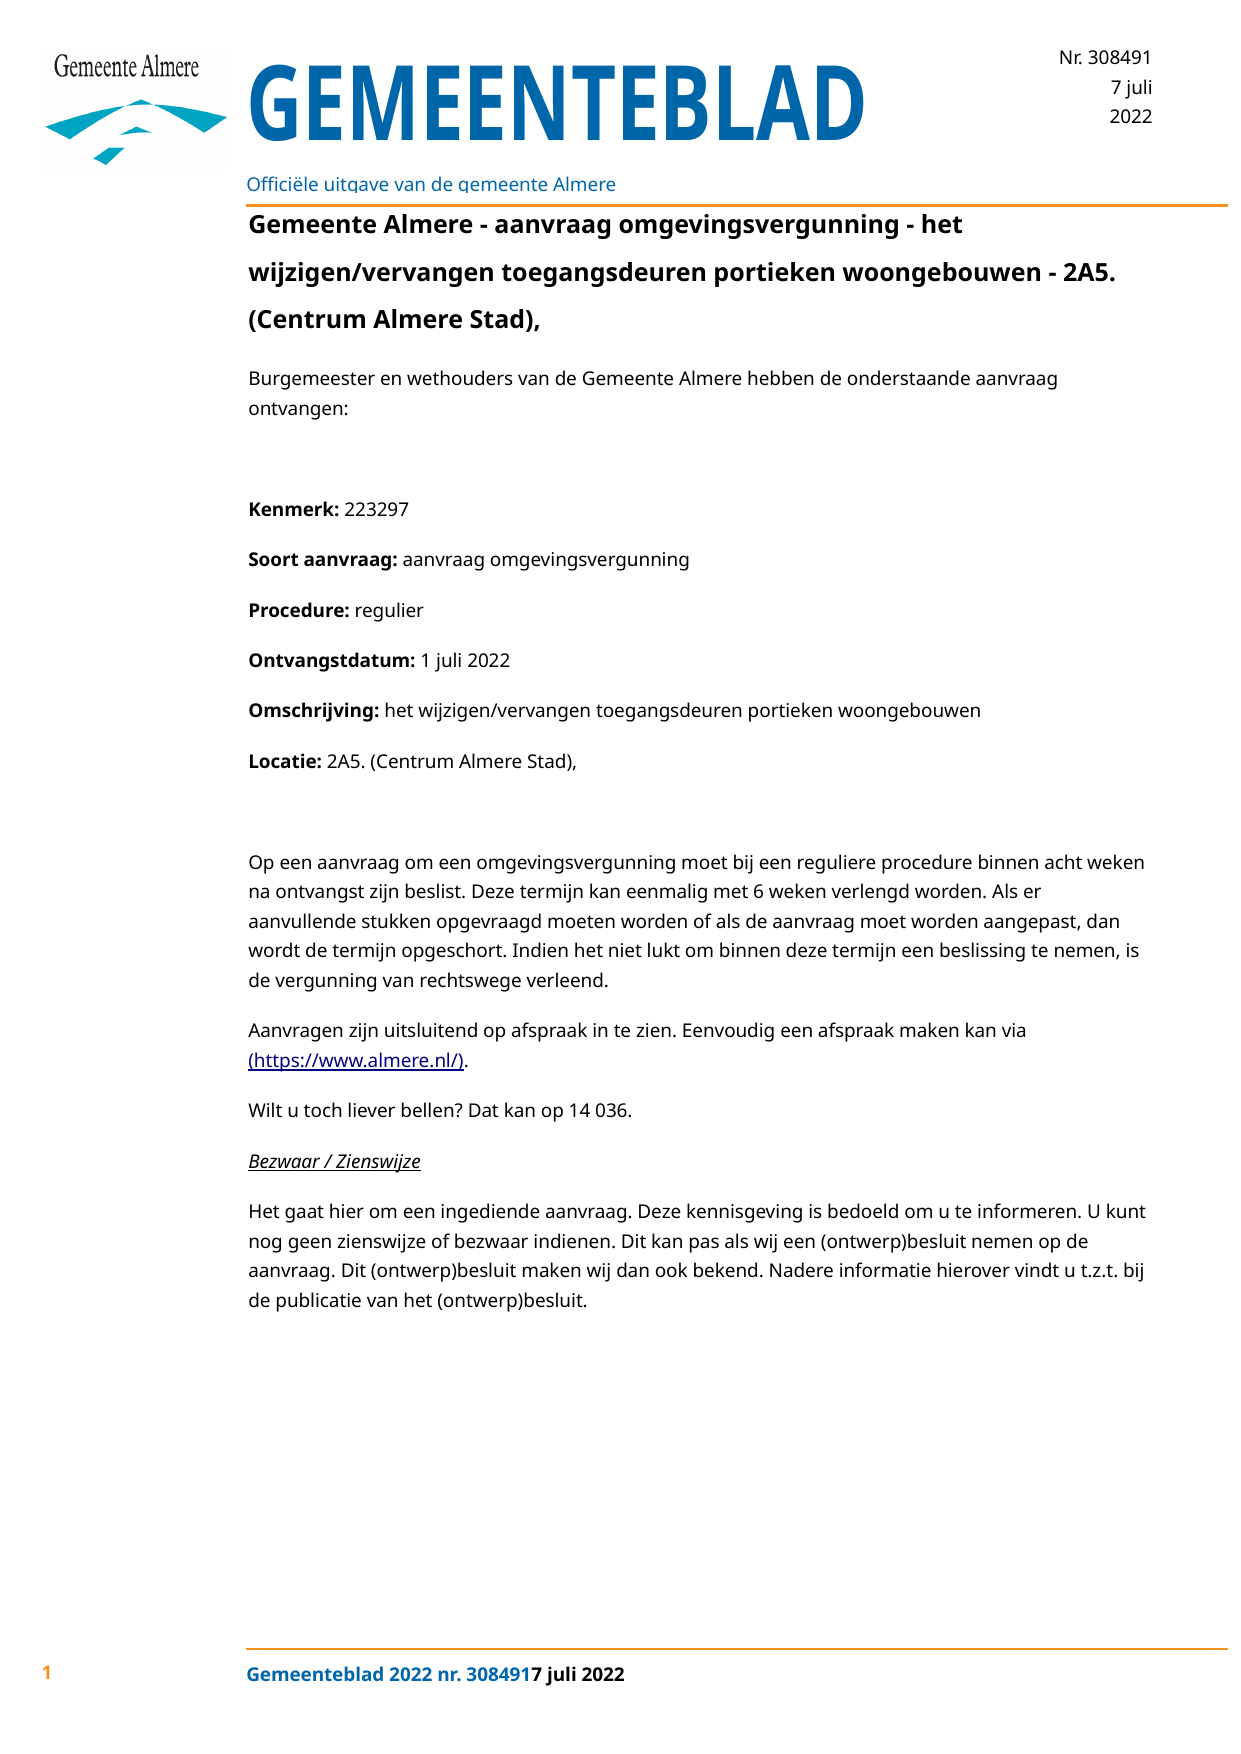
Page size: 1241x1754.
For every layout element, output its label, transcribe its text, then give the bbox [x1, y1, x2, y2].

text Burgemeester en wethouders van de Gemeente Almere hebben de onderstaande aanvraag ontvangen: [248, 366, 1152, 421]
picture [41, 47, 231, 172]
text Ontvangstdatum: 1 juli 2022 [248, 647, 1152, 673]
text Wilt u toch liever bellen? Dat kan op 14 036. [248, 1098, 1152, 1123]
text Bezwaar / Zienswijze [248, 1148, 1152, 1174]
text Procedure: regulier [248, 597, 1152, 622]
text Gemeente Almere - aanvraag omgevingsvergunning - het wijzigen/vervangen toegangsdeuren portieken woongebouwen - 2A5. (Centrum Almere Stad), [248, 207, 1152, 336]
text Omschrijving: het wijzigen/vervangen toegangsdeuren portieken woongebouwen [248, 698, 1152, 723]
text Het gaat hier om een ingediende aanvraag. Deze kennisgeving is bedoeld om u te informeren. U kunt nog geen zienswijze of bezwaar indienen. Dit kan pas als wij een (ontwerp)besluit nemen op de aanvraag. Dit (ontwerp)besluit maken wij dan ook bekend. Nadere informatie hierover vindt u t.z.t. bij de publicatie van het (ontwerp)besluit. [248, 1198, 1152, 1313]
text Op een aanvraag om een omgevingsvergunning moet bij een reguliere procedure binnen acht weken na ontvangst zijn beslist. Deze termijn kan eenmalig met 6 weken verlengd worden. Als er aanvullende stukken opgevraagd moeten worden of als de aanvraag moet worden aangepast, dan wordt de termijn opgeschort. Indien het niet lukt om binnen deze termijn een beslissing te nemen, is de vergunning van rechtswege verleend. [248, 849, 1152, 993]
text Locatie: 2A5. (Centrum Almere Stad), [248, 748, 1152, 774]
text Soort aanvraag: aanvraag omgevingsvergunning [248, 546, 1152, 572]
text Kenmerk: 223297 [248, 496, 1152, 522]
text Aanvragen zijn uitsluitend op afspraak in te zien. Eenvoudig een afspraak maken kan via (https://www.almere.nl/). [248, 1018, 1152, 1073]
